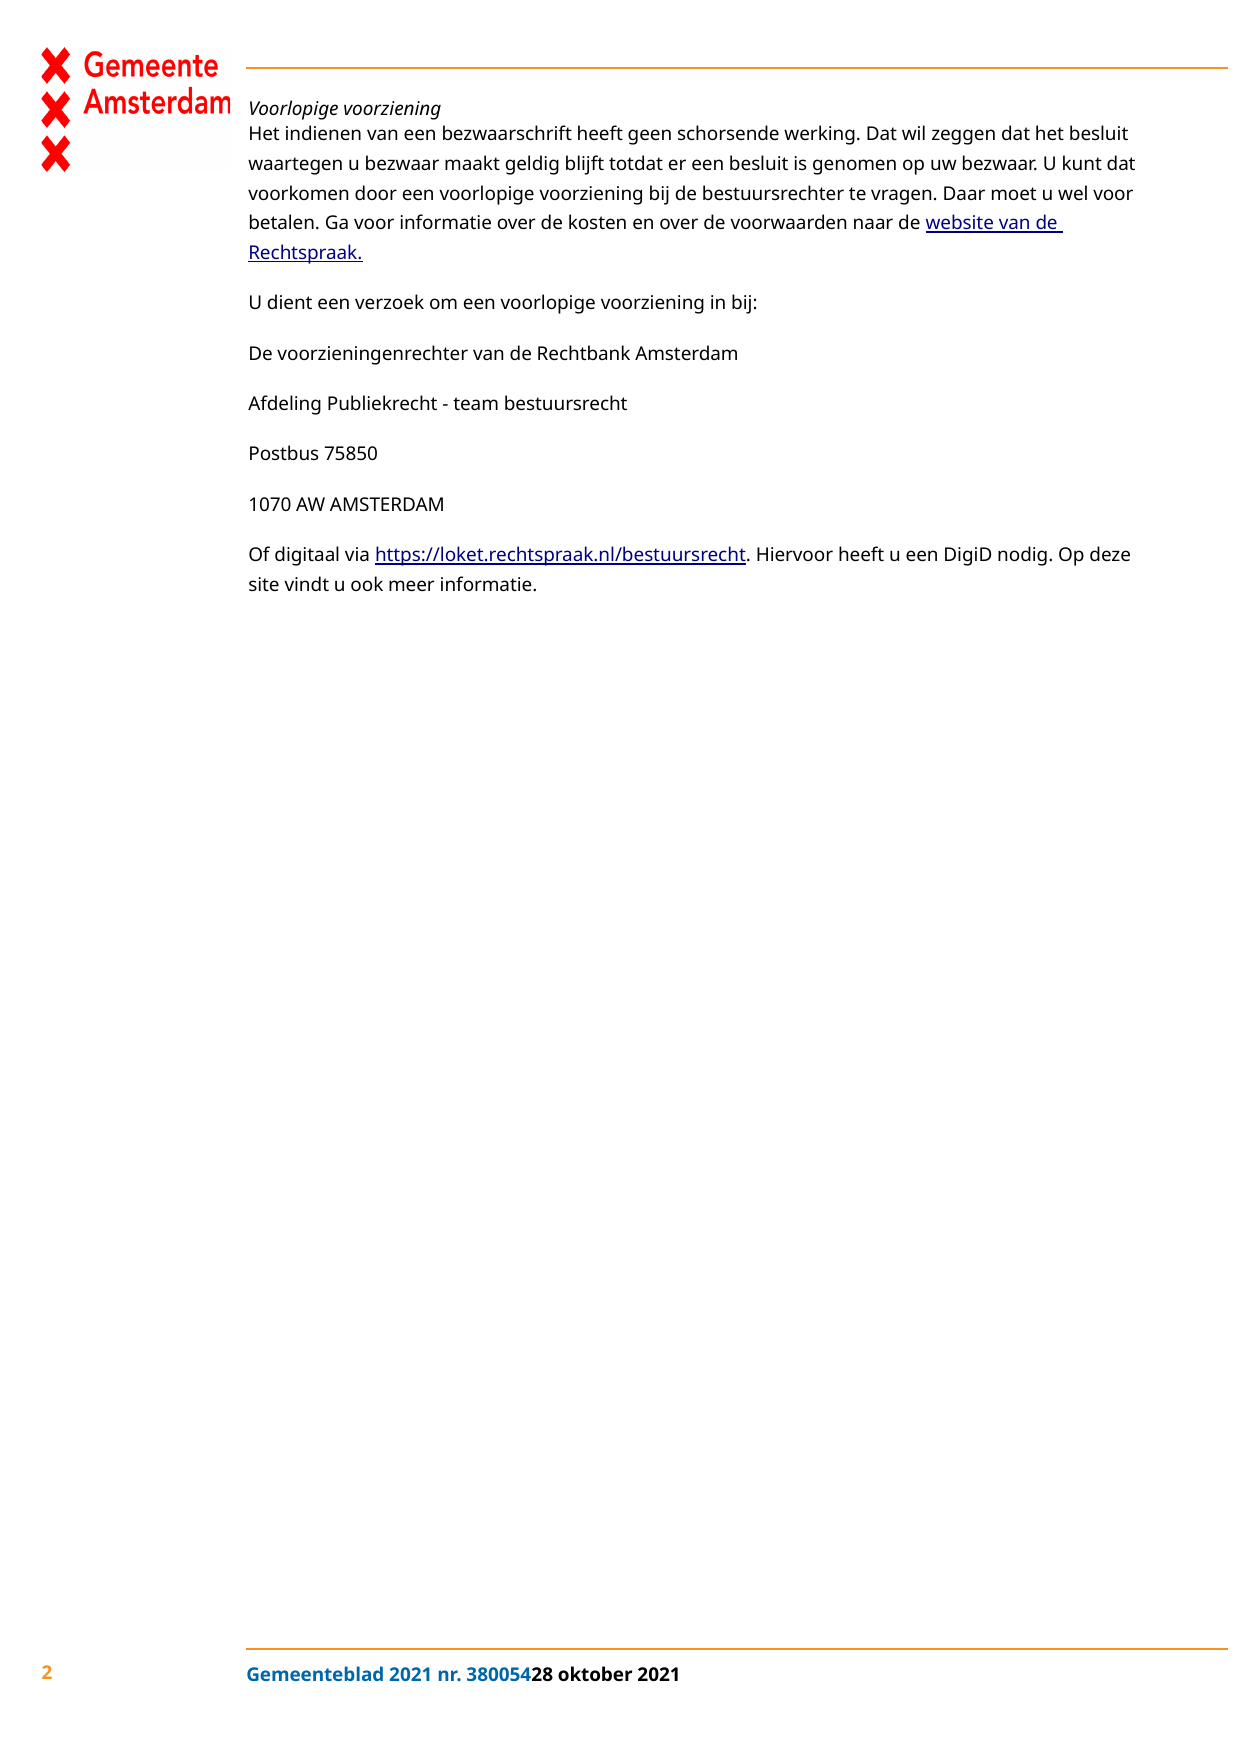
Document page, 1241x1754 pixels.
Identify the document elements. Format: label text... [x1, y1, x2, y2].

text Afdeling Publiekrecht - team bestuursrecht [248, 390, 1152, 416]
text De voorzieningenrechter van de Rechtbank Amsterdam [248, 340, 1152, 365]
text Voorlopige voorziening [248, 95, 1152, 121]
text Postbus 75850 [248, 441, 1152, 466]
text U dient een verzoek om een voorlopige voorziening in bij: [248, 289, 1152, 315]
text Of digitaal via https://loket.rechtspraak.nl/bestuursrecht. Hiervoor heeft u een DigiD nodig. Op deze site vindt u ook meer informatie. [248, 541, 1152, 597]
picture [41, 47, 231, 172]
text 1070 AW AMSTERDAM [248, 491, 1152, 517]
text Het indienen van een bezwaarschrift heeft geen schorsende werking. Dat wil zeggen dat het besluit waartegen u bezwaar maakt geldig blijft totdat er een besluit is genomen op uw bezwaar. U kunt dat voorkomen door een voorlopige voorziening bij de bestuursrechter te vragen. Daar moet u wel voor betalen. Ga voor informatie over de kosten en over de voorwaarden naar de website van de Rechtspraak. [248, 121, 1152, 264]
